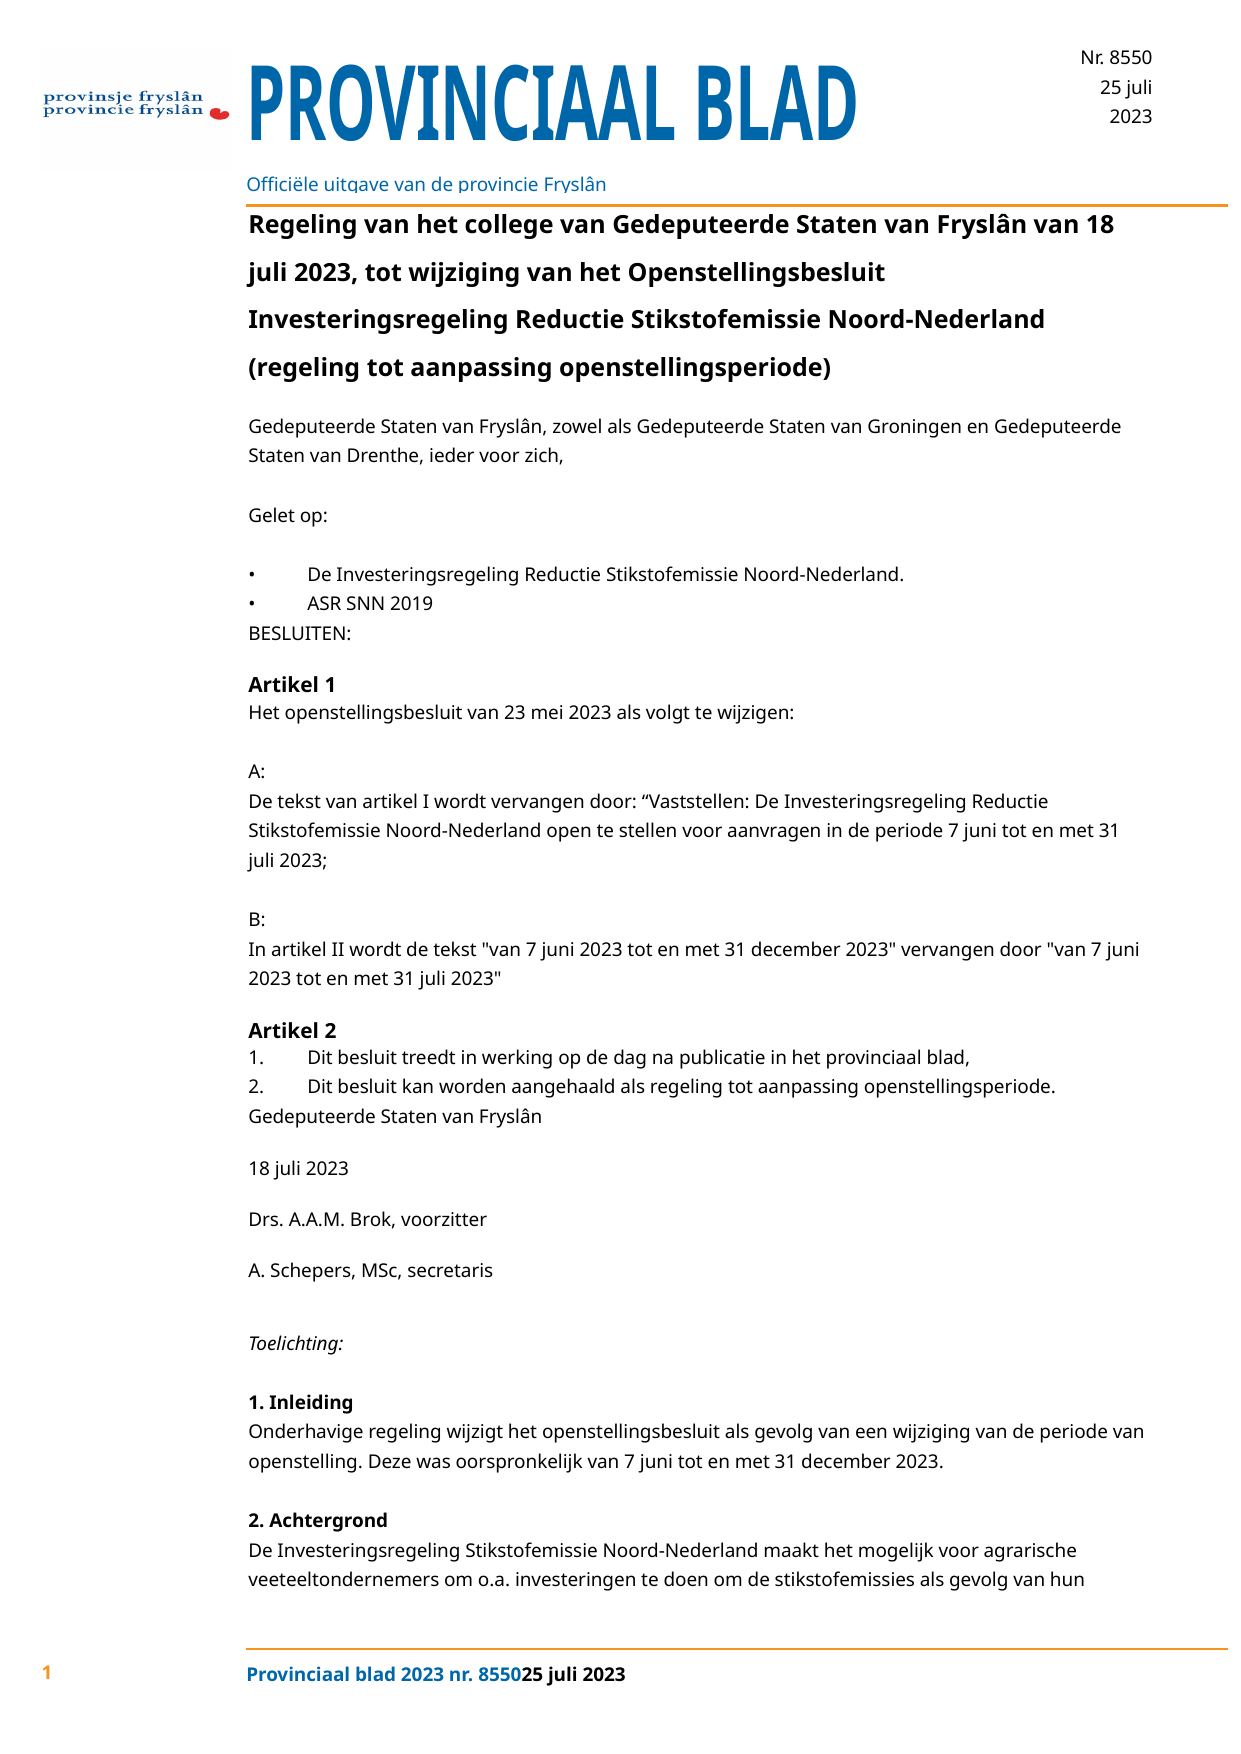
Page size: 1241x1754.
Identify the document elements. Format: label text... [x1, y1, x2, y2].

text A: [248, 758, 1152, 784]
text Gedeputeerde Staten van Fryslân, zowel als Gedeputeerde Staten van Groningen en Gedeputeerde Staten van Drenthe, ieder voor zich, [248, 413, 1152, 468]
picture [41, 47, 231, 172]
text Gelet op: [248, 502, 1152, 528]
list Dit besluit kan worden aangehaald als regeling tot aanpassing openstellingsperiode. [248, 1074, 1152, 1099]
text BESLUITEN: [248, 620, 1152, 646]
text B: [248, 906, 1152, 932]
text Toelichting: [248, 1330, 1152, 1356]
text Het openstellingsbesluit van 23 mei 2023 als volgt te wijzigen: [248, 699, 1152, 725]
list Dit besluit treedt in werking op de dag na publicatie in het provinciaal blad, [248, 1044, 1152, 1070]
text De tekst van artikel I wordt vervangen door: “Vaststellen: De Investeringsregeling Reductie Stikstofemissie Noord-Nederland open te stellen voor aanvragen in de periode 7 juni tot en met 31 juli 2023; [248, 788, 1152, 873]
text 2. Achtergrond [248, 1507, 1152, 1533]
text Artikel 1 [248, 671, 1152, 699]
text De Investeringsregeling Stikstofemissie Noord-Nederland maakt het mogelijk voor agrarische veeteeltondernemers om o.a. investeringen te doen om de stikstofemissies als gevolg van hun [248, 1537, 1152, 1592]
text Onderhavige regeling wijzigt het openstellingsbesluit als gevolg van een wijziging van de periode van openstelling. Deze was oorspronkelijk van 7 juni tot en met 31 december 2023. [248, 1419, 1152, 1474]
text Drs. A.A.M. Brok, voorzitter [248, 1206, 1152, 1232]
list De Investeringsregeling Reductie Stikstofemissie Noord-Nederland. [248, 561, 1152, 587]
text 18 juli 2023 [248, 1155, 1152, 1181]
text Gedeputeerde Staten van Fryslân [248, 1103, 1152, 1129]
text Regeling van het college van Gedeputeerde Staten van Fryslân van 18 juli 2023, tot wijziging van het Openstellingsbesluit Investeringsregeling Reductie Stikstofemissie Noord-Nederland (regeling tot aanpassing openstellingsperiode) [248, 207, 1152, 384]
text A. Schepers, MSc, secretaris [248, 1258, 1152, 1283]
list ASR SNN 2019 [248, 591, 1152, 616]
text Artikel 2 [248, 1016, 1152, 1044]
text 1. Inleiding [248, 1389, 1152, 1415]
text In artikel II wordt de tekst "van 7 juni 2023 tot en met 31 december 2023" vervangen door "van 7 juni 2023 tot en met 31 juli 2023" [248, 936, 1152, 991]
